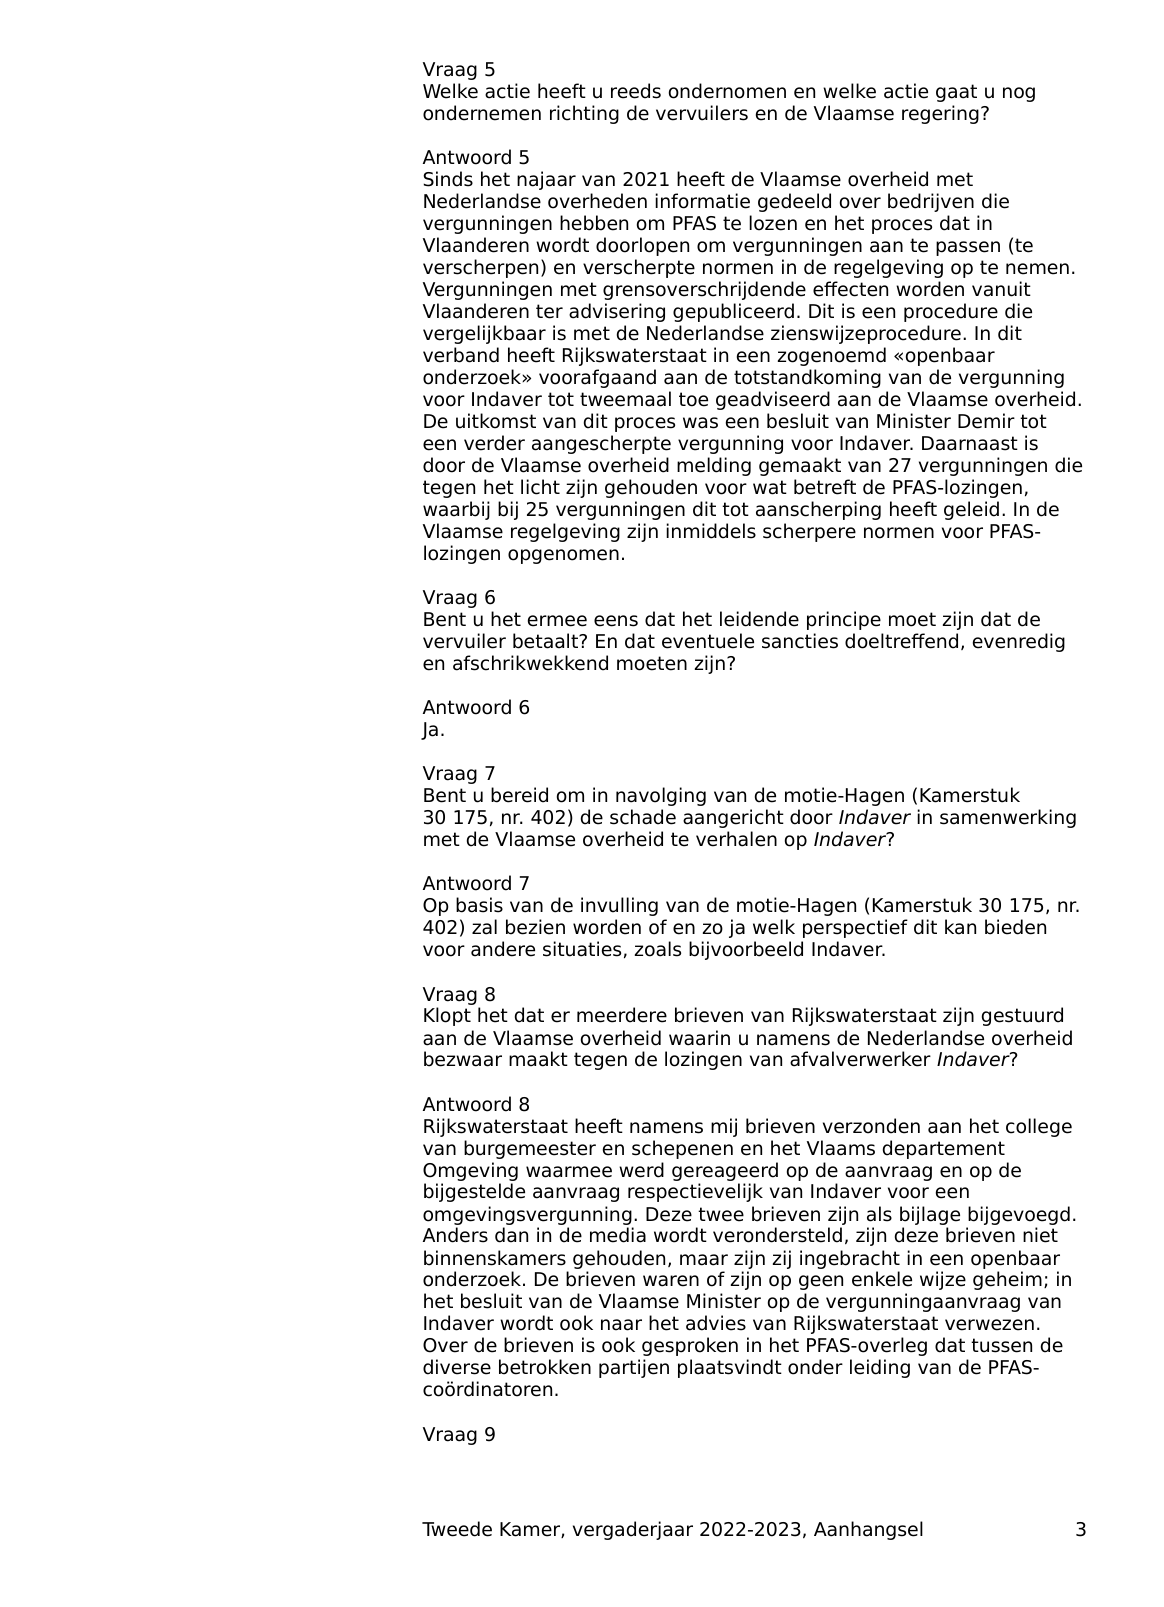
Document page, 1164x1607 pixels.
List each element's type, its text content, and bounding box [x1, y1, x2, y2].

text Sinds het najaar van 2021 heeft de Vlaamse overheid met Nederlandse overheden informatie gedeeld over bedrijven die vergunningen hebben om PFAS te lozen en het proces dat in Vlaanderen wordt doorlopen om vergunningen aan te passen (te verscherpen) en verscherpte normen in de regelgeving op te nemen. Vergunningen met grensoverschrijdende effecten worden vanuit Vlaanderen ter advisering gepubliceerd. Dit is een procedure die vergelijkbaar is met de Nederlandse zienswijzeprocedure. In dit verband heeft Rijkswaterstaat in een zogenoemd «openbaar onderzoek» voorafgaand aan de totstandkoming van de vergunning voor Indaver tot tweemaal toe geadviseerd aan de Vlaamse overheid. [422, 169, 1087, 411]
text Vraag 8 [422, 983, 1087, 1005]
text Op basis van de invulling van de motie-Hagen (Kamerstuk 30 175, nr. 402) zal bezien worden of en zo ja welk perspectief dit kan bieden voor andere situaties, zoals bijvoorbeeld Indaver. [422, 895, 1087, 961]
text Vraag 6 [422, 587, 1087, 609]
text Antwoord 6 [422, 697, 1087, 719]
text Bent u bereid om in navolging van de motie-Hagen (Kamerstuk 30 175, nr. 402) de schade aangericht door Indaver in samenwerking met de Vlaamse overheid te verhalen op Indaver? [422, 785, 1087, 851]
text Antwoord 5 [422, 147, 1087, 169]
text Welke actie heeft u reeds ondernomen en welke actie gaat u nog ondernemen richting de vervuilers en de Vlaamse regering? [422, 81, 1087, 125]
text Rijkswaterstaat heeft namens mij brieven verzonden aan het college van burgemeester en schepenen en het Vlaams departement Omgeving waarmee werd gereageerd op de aanvraag en op de bijgestelde aanvraag respectievelijk van Indaver voor een omgevingsvergunning. Deze twee brieven zijn als bijlage bijgevoegd. Anders dan in de media wordt verondersteld, zijn deze brieven niet binnenskamers gehouden, maar zijn zij ingebracht in een openbaar onderzoek. De brieven waren of zijn op geen enkele wijze geheim; in het besluit van de Vlaamse Minister op de vergunningaanvraag van Indaver wordt ook naar het advies van Rijkswaterstaat verwezen. Over de brieven is ook gesproken in het PFAS-overleg dat tussen de diverse betrokken partijen plaatsvindt onder leiding van de PFAS-coördinatoren. [422, 1116, 1087, 1401]
text Klopt het dat er meerdere brieven van Rijkswaterstaat zijn gestuurd aan de Vlaamse overheid waarin u namens de Nederlandse overheid bezwaar maakt tegen de lozingen van afvalverwerker Indaver? [422, 1005, 1087, 1071]
text Vraag 7 [422, 763, 1087, 785]
text Vraag 5 [422, 59, 1087, 81]
text Bent u het ermee eens dat het leidende principe moet zijn dat de vervuiler betaalt? En dat eventuele sancties doeltreffend, evenredig en afschrikwekkend moeten zijn? [422, 609, 1087, 675]
text Antwoord 7 [422, 873, 1087, 895]
text Ja. [422, 719, 1087, 741]
text Antwoord 8 [422, 1093, 1087, 1116]
text De uitkomst van dit proces was een besluit van Minister Demir tot een verder aangescherpte vergunning voor Indaver. Daarnaast is door de Vlaamse overheid melding gemaakt van 27 vergunningen die tegen het licht zijn gehouden voor wat betreft de PFAS-lozingen, waarbij bij 25 vergunningen dit tot aanscherping heeft geleid. In de Vlaamse regelgeving zijn inmiddels scherpere normen voor PFAS-lozingen opgenomen. [422, 411, 1087, 565]
text Vraag 9 [422, 1423, 1087, 1445]
